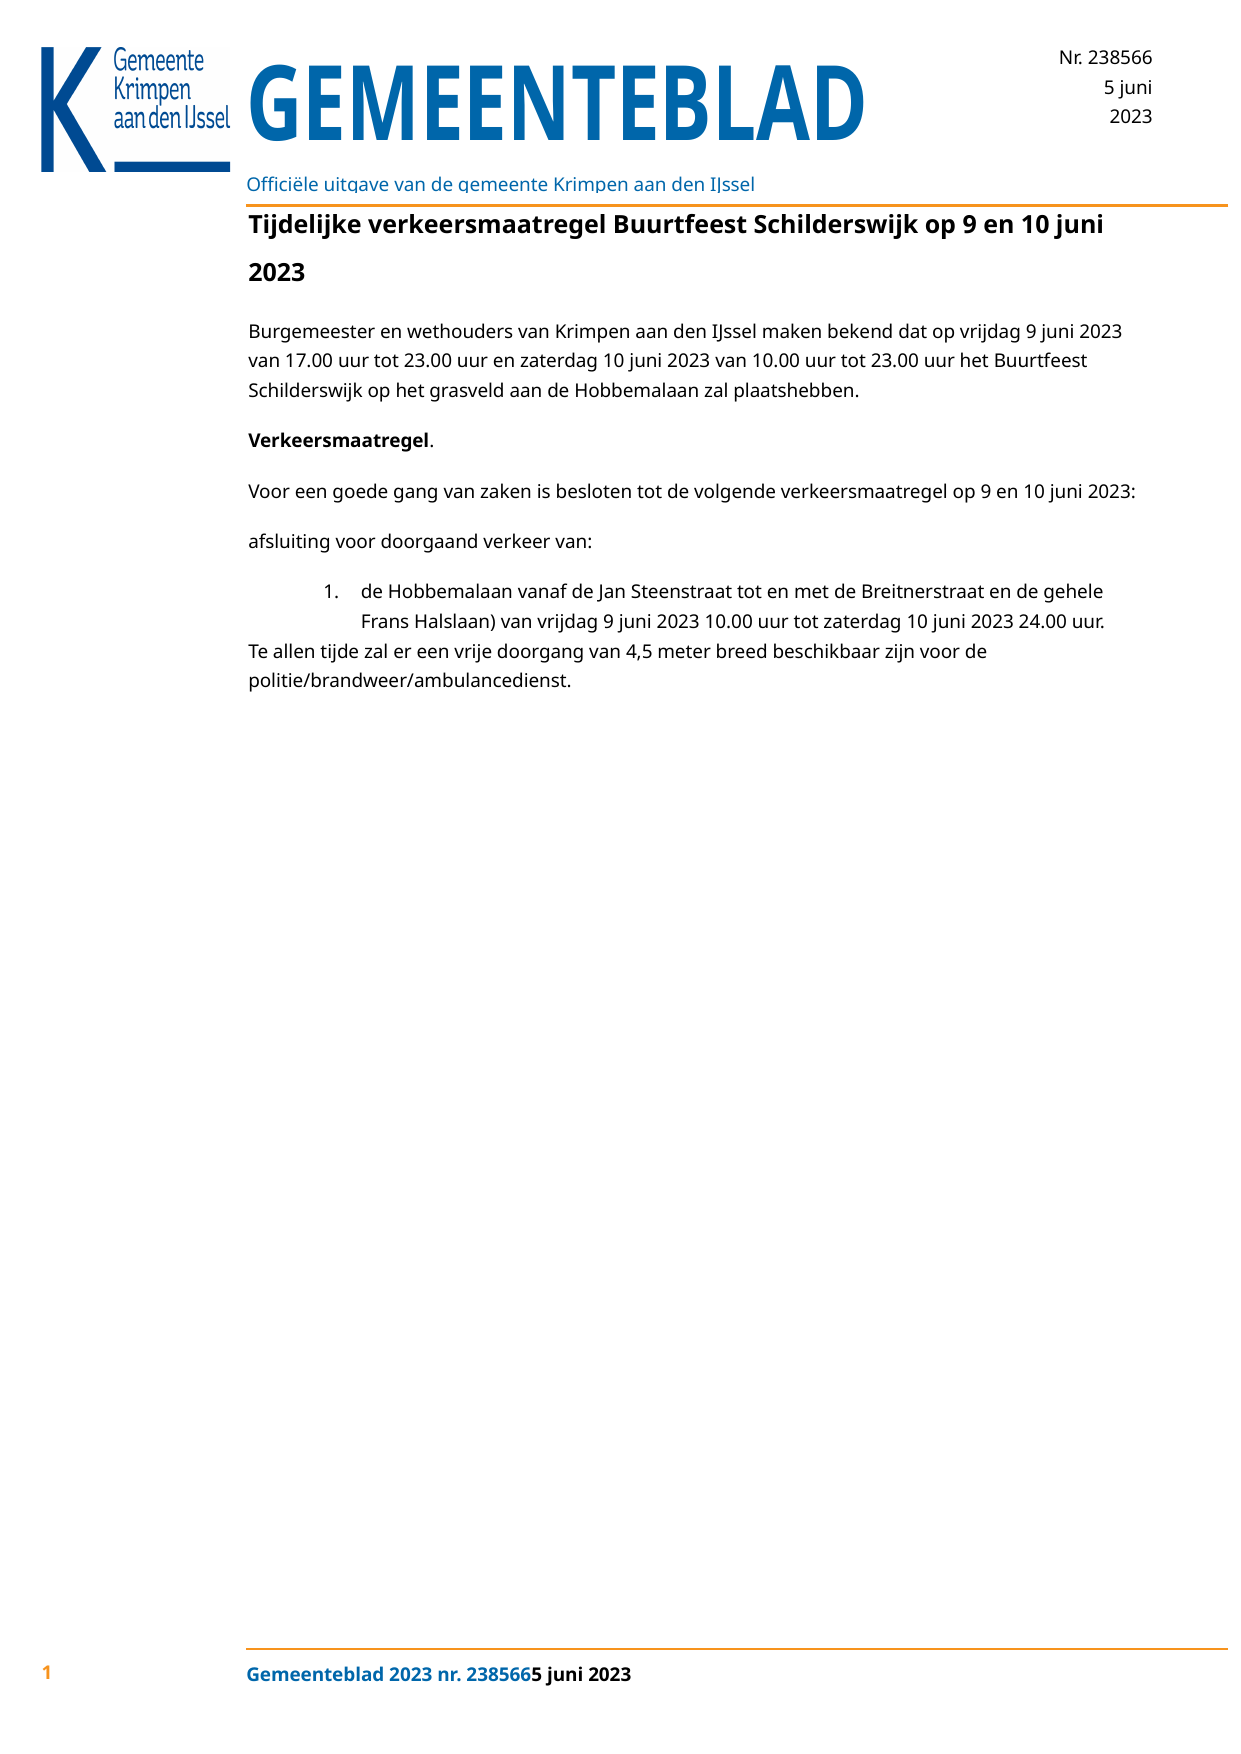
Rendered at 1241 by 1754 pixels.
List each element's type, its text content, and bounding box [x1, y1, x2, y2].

text afsluiting voor doorgaand verkeer van: [248, 528, 1152, 554]
text Te allen tijde zal er een vrije doorgang van 4,5 meter breed beschikbaar zijn voor de politie/brandweer/ambulancedienst. [248, 638, 1152, 693]
list de Hobbemalaan vanaf de Jan Steenstraat tot en met de Breitnerstraat en de gehele Frans Halslaan) van vrijdag 9 juni 2023 10.00 uur tot zaterdag 10 juni 2023 24.00 uur. [323, 579, 1152, 634]
picture [41, 47, 231, 172]
text Verkeersmaatregel. [248, 427, 1152, 453]
text Burgemeester en wethouders van Krimpen aan den IJssel maken bekend dat op vrijdag 9 juni 2023 van 17.00 uur tot 23.00 uur en zaterdag 10 juni 2023 van 10.00 uur tot 23.00 uur het Buurtfeest Schilderswijk op het grasveld aan de Hobbemalaan zal plaatshebben. [248, 318, 1152, 403]
text Tijdelijke verkeersmaatregel Buurtfeest Schilderswijk op 9 en 10 juni 2023 [248, 207, 1152, 288]
text Voor een goede gang van zaken is besloten tot de volgende verkeersmaatregel op 9 en 10 juni 2023: [248, 478, 1152, 504]
